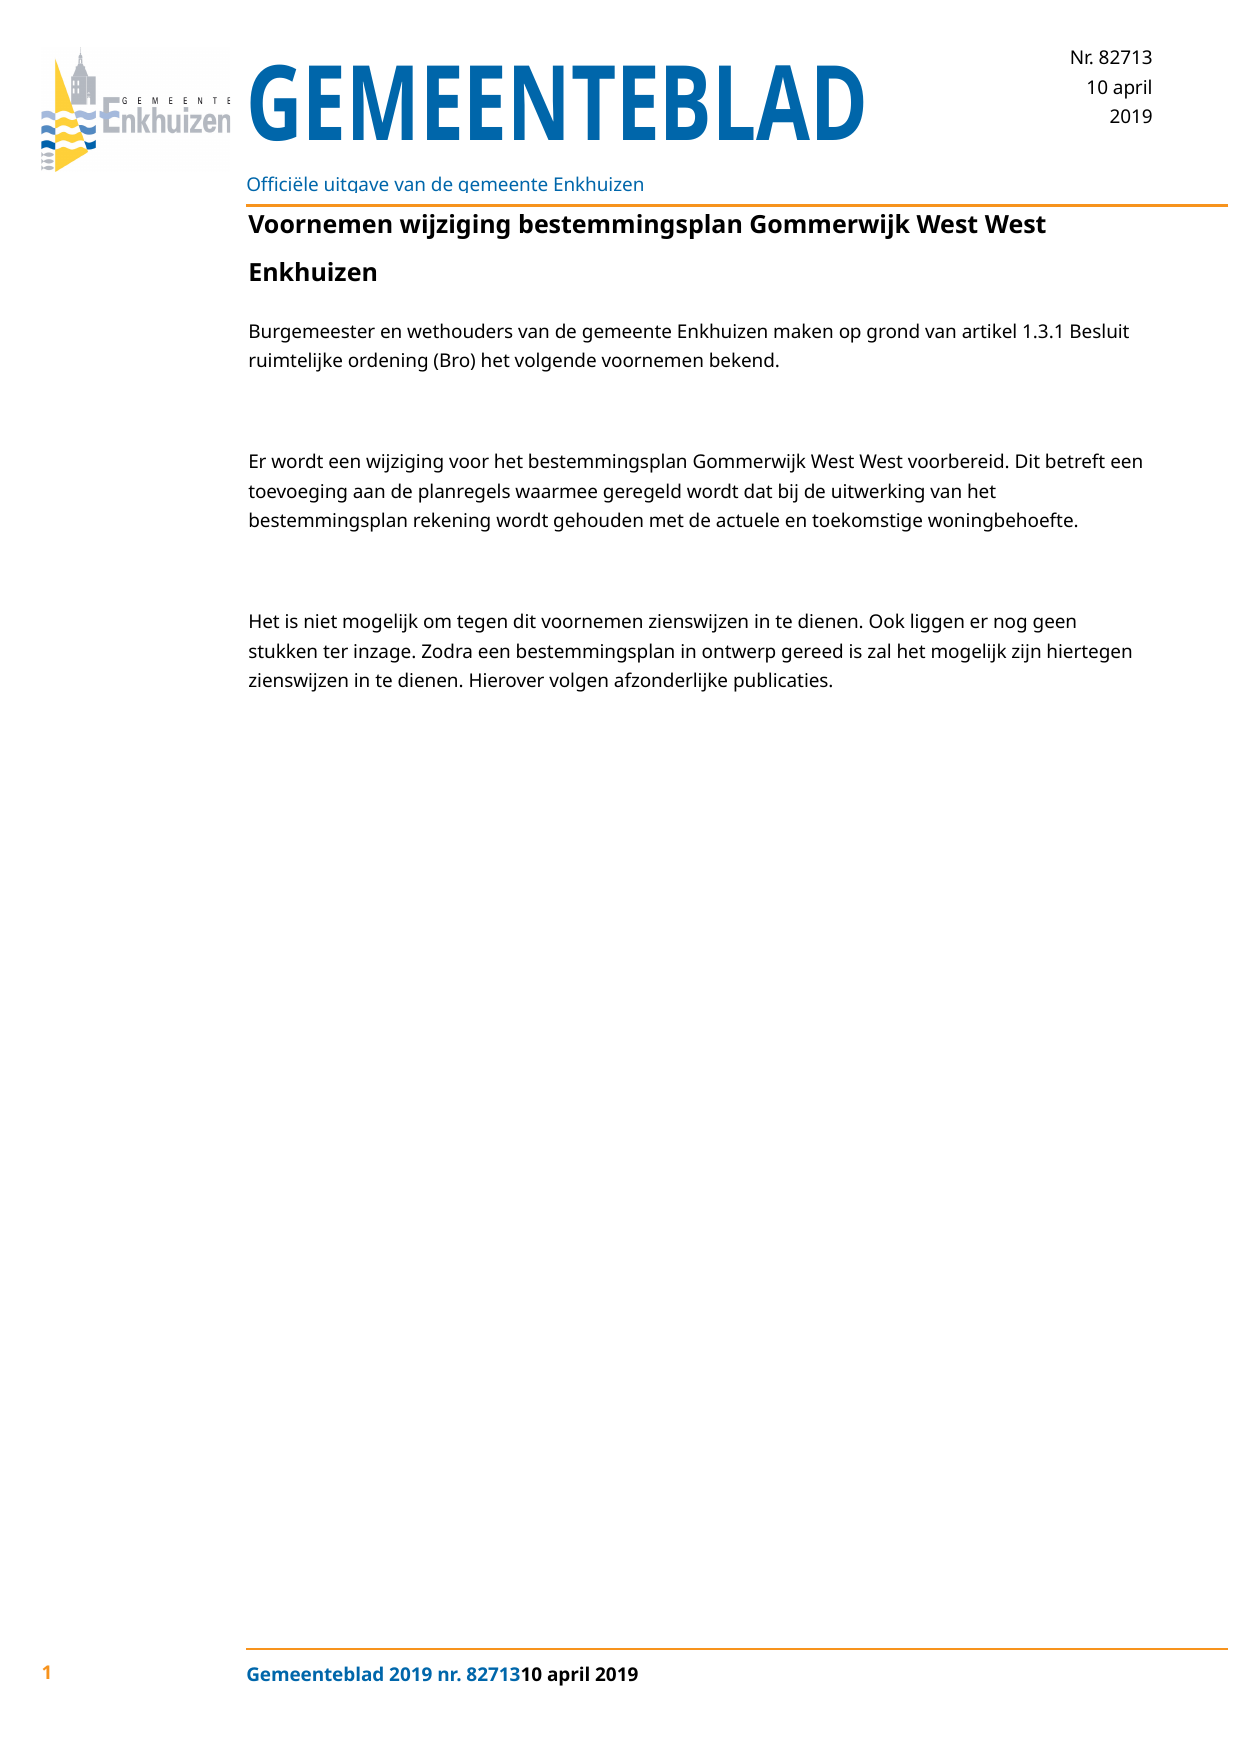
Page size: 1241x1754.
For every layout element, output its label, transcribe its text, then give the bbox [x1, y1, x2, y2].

text Voornemen wijziging bestemmingsplan Gommerwijk West West Enkhuizen [248, 207, 1152, 288]
text Er wordt een wijziging voor het bestemmingsplan Gommerwijk West West voorbereid. Dit betreft een toevoeging aan de planregels waarmee geregeld wordt dat bij de uitwerking van het bestemmingsplan rekening wordt gehouden met de actuele en toekomstige woningbehoefte. [248, 448, 1152, 533]
text Burgemeester en wethouders van de gemeente Enkhuizen maken op grond van artikel 1.3.1 Besluit ruimtelijke ordening (Bro) het volgende voornemen bekend. [248, 318, 1152, 373]
picture [41, 47, 231, 172]
text Het is niet mogelijk om tegen dit voornemen zienswijzen in te dienen. Ook liggen er nog geen stukken ter inzage. Zodra een bestemmingsplan in ontwerp gereed is zal het mogelijk zijn hiertegen zienswijzen in te dienen. Hierover volgen afzonderlijke publicaties. [248, 608, 1152, 693]
